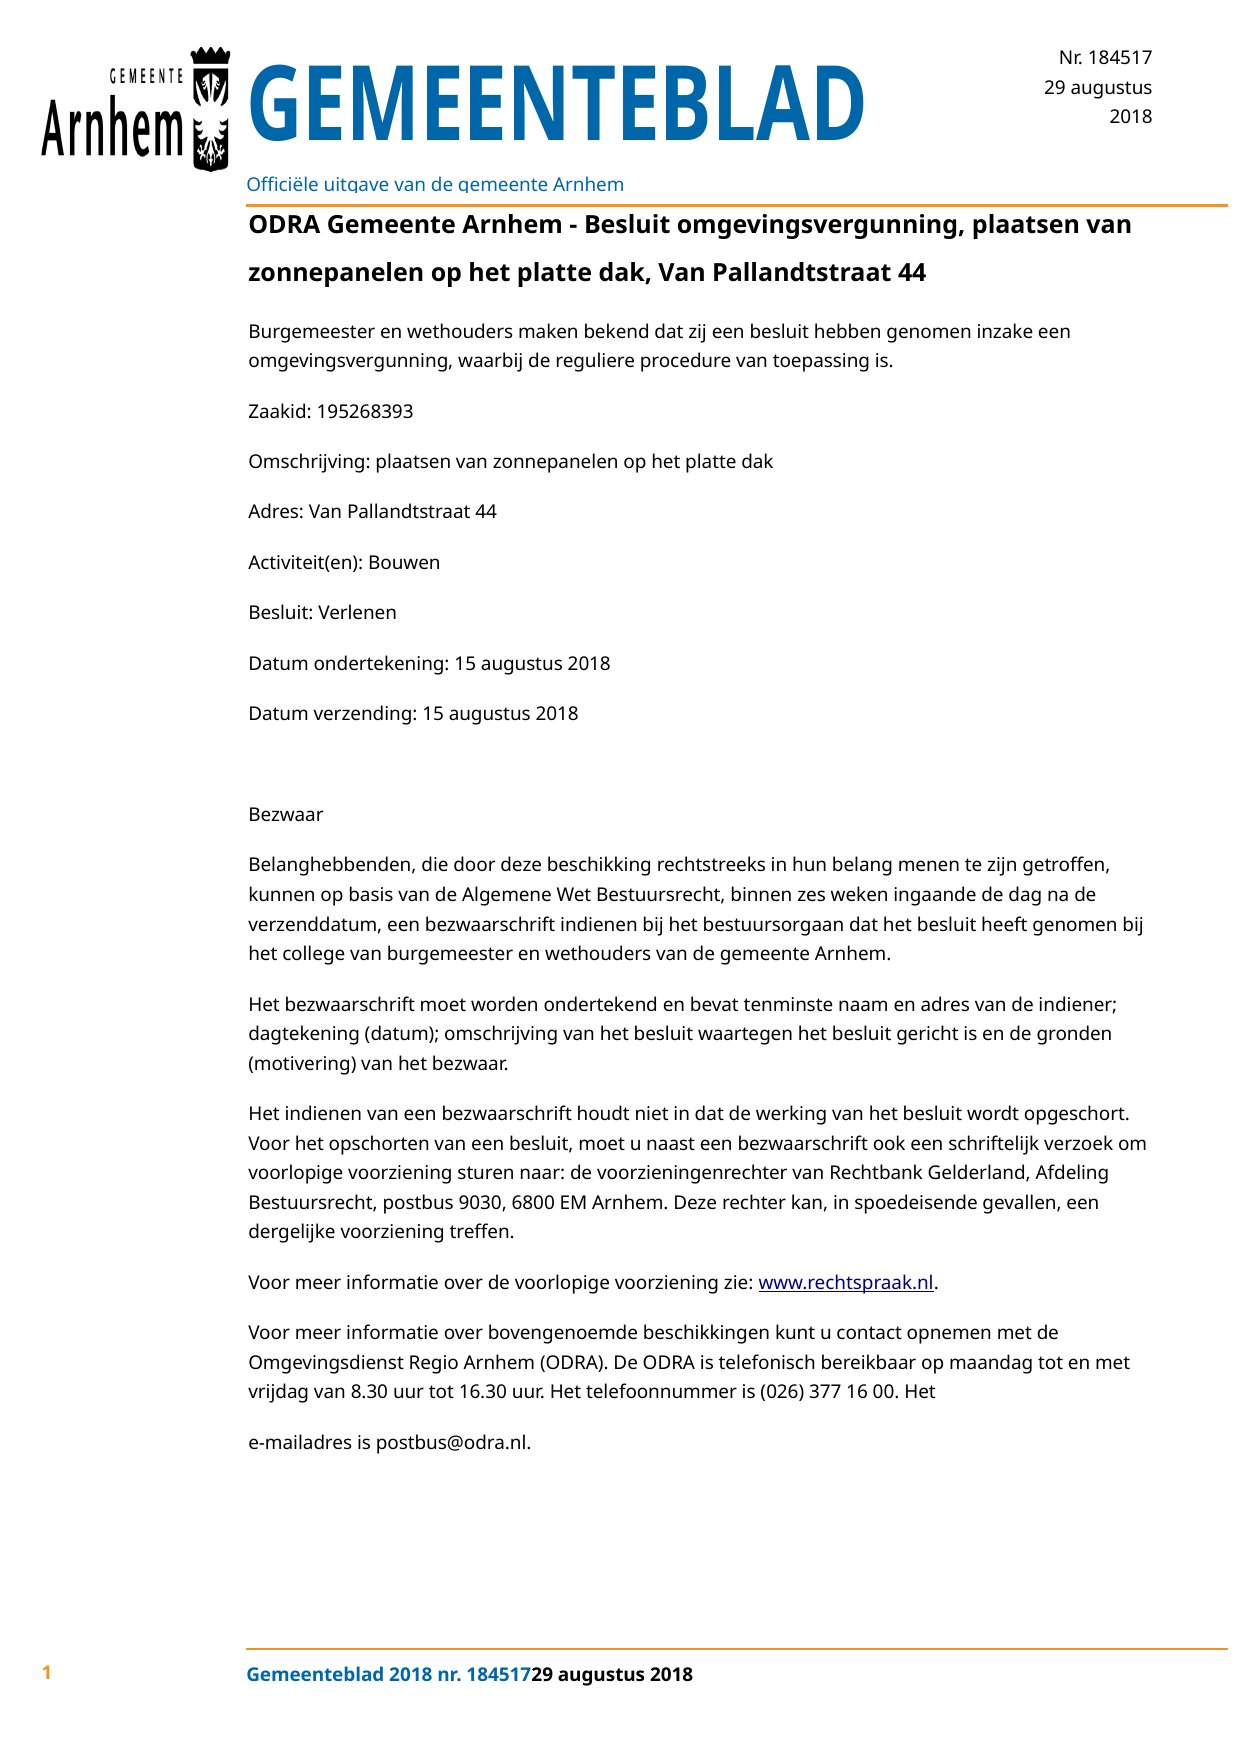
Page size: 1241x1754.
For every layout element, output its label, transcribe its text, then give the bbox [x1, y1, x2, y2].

picture [41, 47, 231, 172]
text e-mailadres is postbus@odra.nl. [248, 1429, 1152, 1455]
text Omschrijving: plaatsen van zonnepanelen op het platte dak [248, 448, 1152, 474]
text Voor meer informatie over de voorlopige voorziening zie: www.rechtspraak.nl. [248, 1269, 1152, 1295]
text Adres: Van Pallandtstraat 44 [248, 499, 1152, 524]
text Burgemeester en wethouders maken bekend dat zij een besluit hebben genomen inzake een omgevingsvergunning, waarbij de reguliere procedure van toepassing is. [248, 318, 1152, 373]
text Bezwaar [248, 801, 1152, 827]
text Het bezwaarschrift moet worden ondertekend en bevat tenminste naam en adres van de indiener; dagtekening (datum); omschrijving van het besluit waartegen het besluit gericht is en de gronden (motivering) van het bezwaar. [248, 991, 1152, 1076]
text Belanghebbenden, die door deze beschikking rechtstreeks in hun belang menen te zijn getroffen, kunnen op basis van de Algemene Wet Bestuursrecht, binnen zes weken ingaande de dag na de verzenddatum, een bezwaarschrift indienen bij het bestuursorgaan dat het besluit heeft genomen bij het college van burgemeester en wethouders van de gemeente Arnhem. [248, 852, 1152, 966]
text Het indienen van een bezwaarschrift houdt niet in dat de werking van het besluit wordt opgeschort. Voor het opschorten van een besluit, moet u naast een bezwaarschrift ook een schriftelijk verzoek om voorlopige voorziening sturen naar: de voorzieningenrechter van Rechtbank Gelderland, Afdeling Bestuursrecht, postbus 9030, 6800 EM Arnhem. Deze rechter kan, in spoedeisende gevallen, een dergelijke voorziening treffen. [248, 1100, 1152, 1244]
text Datum verzending: 15 augustus 2018 [248, 700, 1152, 726]
text Activiteit(en): Bouwen [248, 549, 1152, 575]
text Datum ondertekening: 15 augustus 2018 [248, 650, 1152, 676]
text ODRA Gemeente Arnhem - Besluit omgevingsvergunning, plaatsen van zonnepanelen op het platte dak, Van Pallandtstraat 44 [248, 207, 1152, 288]
text Besluit: Verlenen [248, 599, 1152, 625]
text Voor meer informatie over bovengenoemde beschikkingen kunt u contact opnemen met de Omgevingsdienst Regio Arnhem (ODRA). De ODRA is telefonisch bereikbaar op maandag tot en met vrijdag van 8.30 uur tot 16.30 uur. Het telefoonnummer is (026) 377 16 00. Het [248, 1319, 1152, 1404]
text Zaakid: 195268393 [248, 398, 1152, 424]
